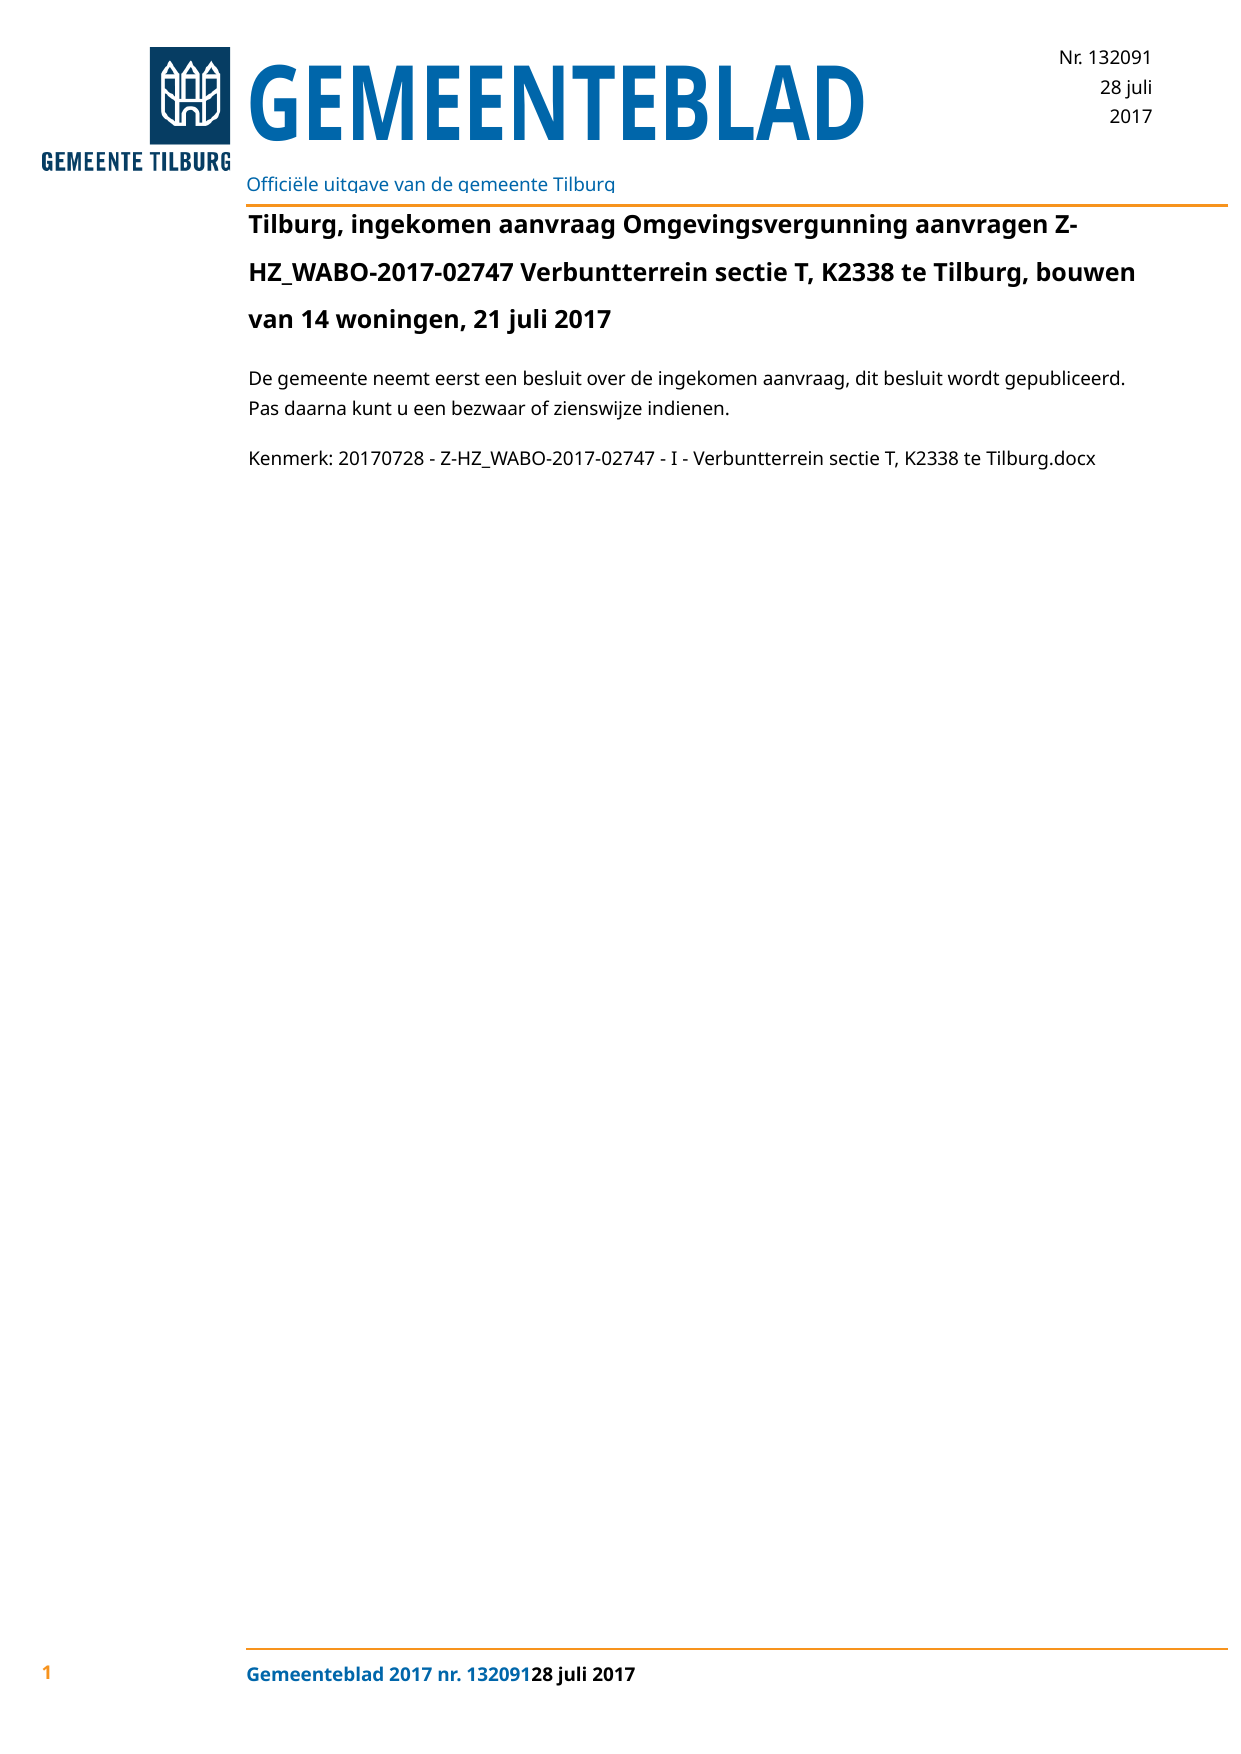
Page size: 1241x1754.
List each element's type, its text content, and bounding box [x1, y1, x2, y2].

text De gemeente neemt eerst een besluit over de ingekomen aanvraag, dit besluit wordt gepubliceerd. Pas daarna kunt u een bezwaar of zienswijze indienen. [248, 366, 1152, 421]
text Tilburg, ingekomen aanvraag Omgevingsvergunning aanvragen Z-HZ_WABO-2017-02747 Verbuntterrein sectie T, K2338 te Tilburg, bouwen van 14 woningen, 21 juli 2017 [248, 207, 1152, 336]
picture [41, 47, 231, 172]
text Kenmerk: 20170728 - Z-HZ_WABO-2017-02747 - I - Verbuntterrein sectie T, K2338 te Tilburg.docx [248, 446, 1152, 471]
